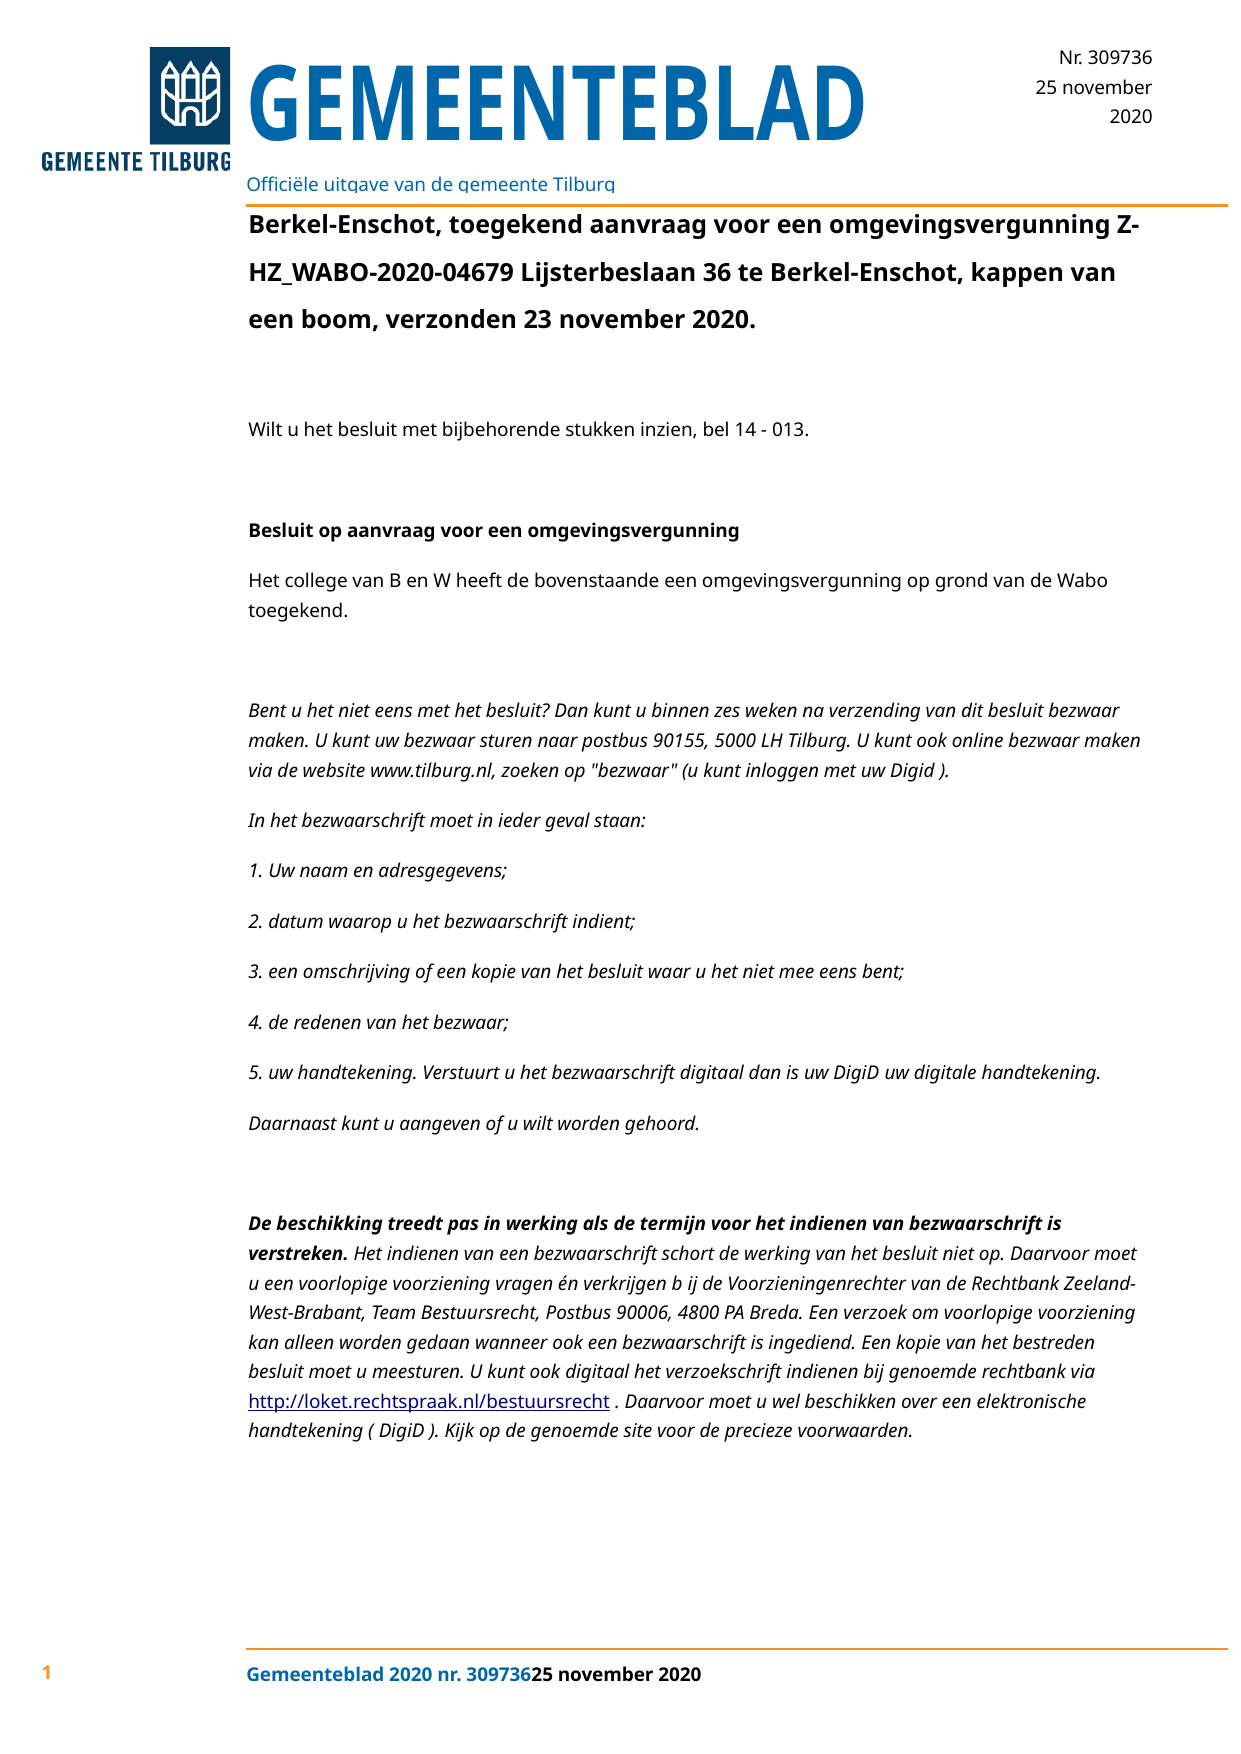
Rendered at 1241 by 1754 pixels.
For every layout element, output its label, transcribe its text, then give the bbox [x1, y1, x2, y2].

text 1. Uw naam en adresgegevens; [248, 858, 1152, 883]
text 2. datum waarop u het bezwaarschrift indient; [248, 908, 1152, 934]
text Daarnaast kunt u aangeven of u wilt worden gehoord. [248, 1110, 1152, 1135]
picture [41, 47, 231, 172]
text In het bezwaarschrift moet in ieder geval staan: [248, 807, 1152, 833]
text Berkel-Enschot, toegekend aanvraag voor een omgevingsvergunning Z-HZ_WABO-2020-04679 Lijsterbeslaan 36 te Berkel-Enschot, kappen van een boom, verzonden 23 november 2020. [248, 207, 1152, 336]
text 3. een omschrijving of een kopie van het besluit waar u het niet mee eens bent; [248, 958, 1152, 984]
text Het college van B en W heeft de bovenstaande een omgevingsvergunning op grond van de Wabo toegekend. [248, 567, 1152, 622]
text Wilt u het besluit met bijbehorende stukken inzien, bel 14 - 013. [248, 416, 1152, 442]
text Bent u het niet eens met het besluit? Dan kunt u binnen zes weken na verzending van dit besluit bezwaar maken. U kunt uw bezwaar sturen naar postbus 90155, 5000 LH Tilburg. U kunt ook online bezwaar maken via de website www.tilburg.nl, zoeken op "bezwaar" (u kunt inloggen met uw Digid ). [248, 698, 1152, 782]
text De beschikking treedt pas in werking als de termijn voor het indienen van bezwaarschrift is verstreken. Het indienen van een bezwaarschrift schort de werking van het besluit niet op. Daarvoor moet u een voorlopige voorziening vragen én verkrijgen b ij de Voorzieningenrechter van de Rechtbank Zeeland-West-Brabant, Team Bestuursrecht, Postbus 90006, 4800 PA Breda. Een verzoek om voorlopige voorziening kan alleen worden gedaan wanneer ook een bezwaarschrift is ingediend. Een kopie van het bestreden besluit moet u meesturen. U kunt ook digitaal het verzoekschrift indienen bij genoemde rechtbank via http://loket.rechtspraak.nl/bestuursrecht . Daarvoor moet u wel beschikken over een elektronische handtekening ( DigiD ). Kijk op de genoemde site voor de precieze voorwaarden. [248, 1211, 1152, 1443]
text Besluit op aanvraag voor een omgevingsvergunning [248, 517, 1152, 542]
text 5. uw handtekening. Verstuurt u het bezwaarschrift digitaal dan is uw DigiD uw digitale handtekening. [248, 1059, 1152, 1085]
text 4. de redenen van het bezwaar; [248, 1009, 1152, 1034]
